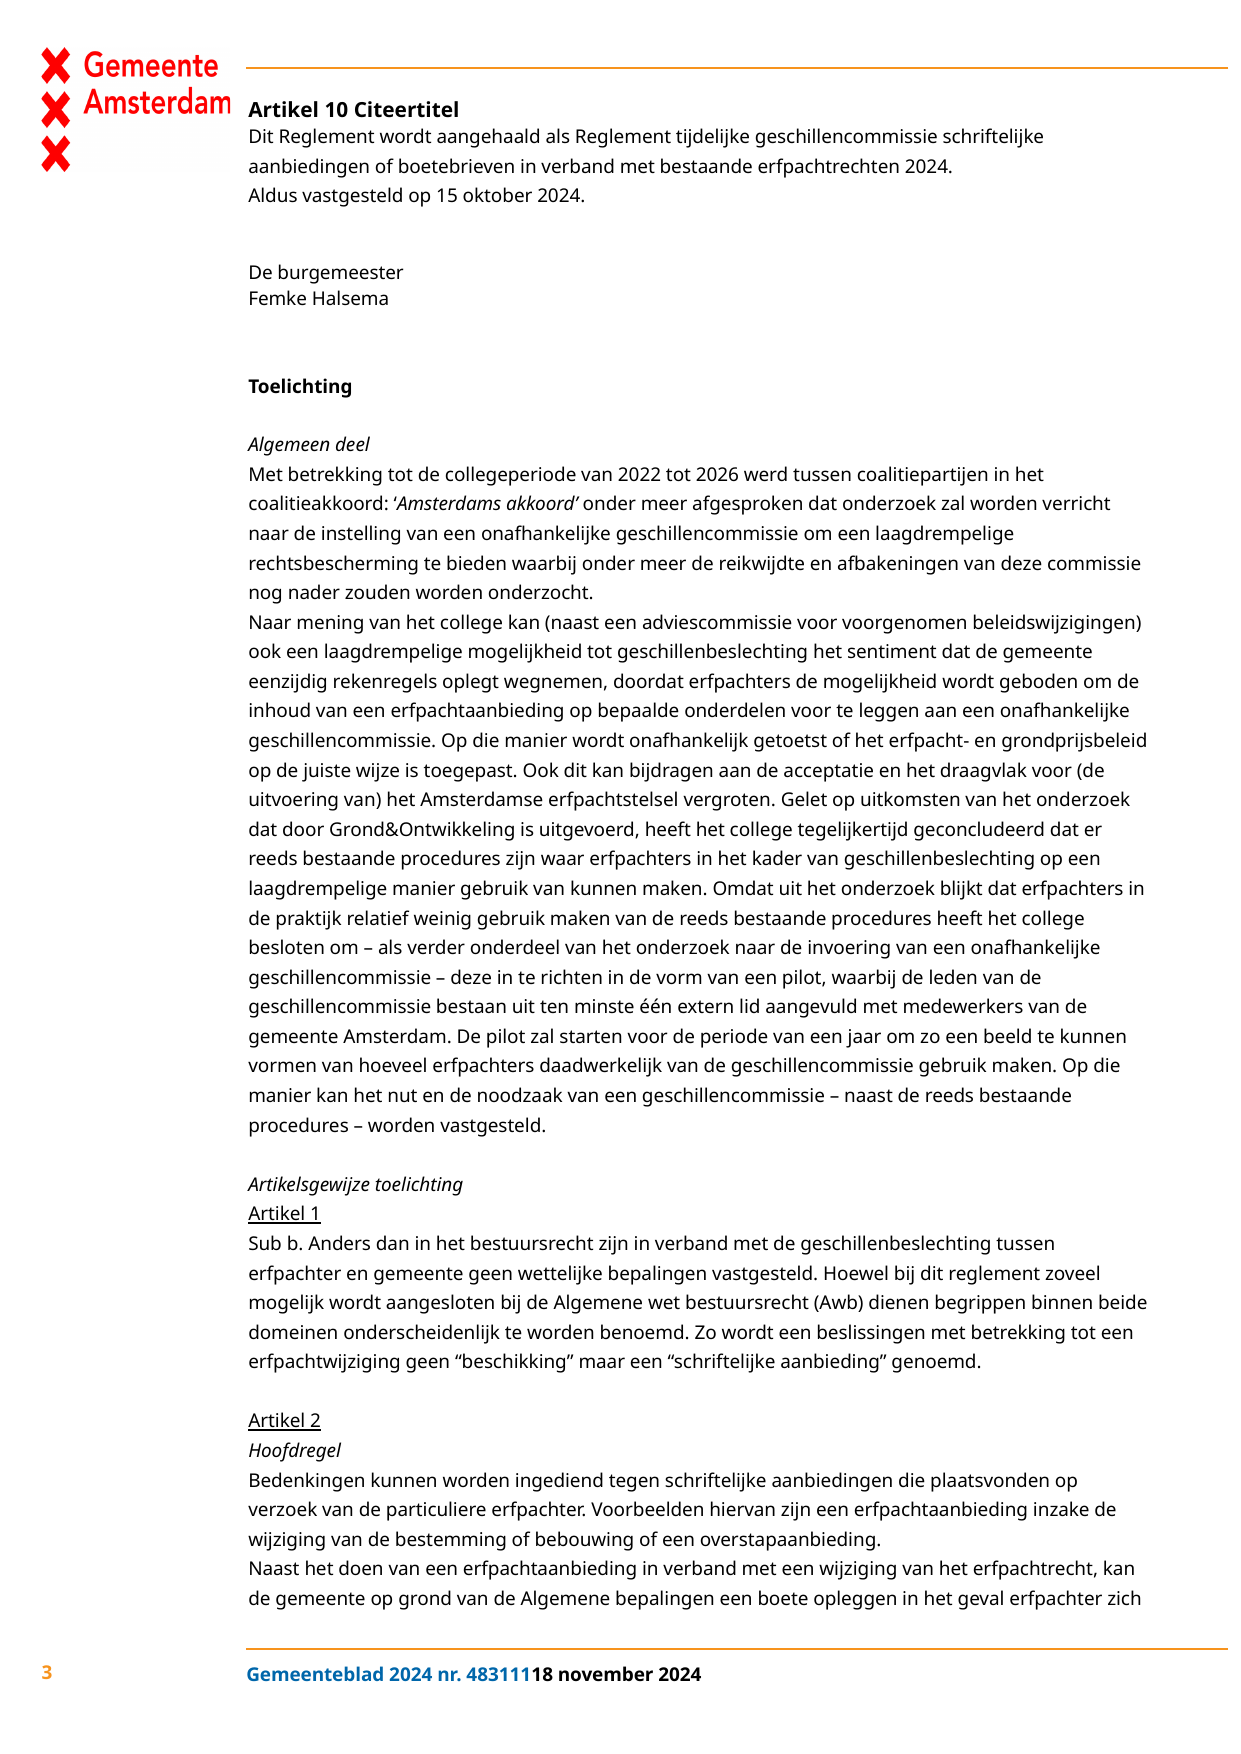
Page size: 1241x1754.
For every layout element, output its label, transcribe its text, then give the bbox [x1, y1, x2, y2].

text Artikel 2 [248, 1408, 1152, 1433]
text Artikel 1 [248, 1201, 1152, 1226]
picture [41, 47, 231, 172]
text Artikel 10 Citeertitel [248, 95, 1152, 123]
text Naar mening van het college kan (naast een adviescommissie voor voorgenomen beleidswijzigingen) ook een laagdrempelige mogelijkheid tot geschillenbeslechting het sentiment dat de gemeente eenzijdig rekenregels oplegt wegnemen, doordat erfpachters de mogelijkheid wordt geboden om de inhoud van een erfpachtaanbieding op bepaalde onderdelen voor te leggen aan een onafhankelijke geschillencommissie. Op die manier wordt onafhankelijk getoetst of het erfpacht- en grondprijsbeleid op de juiste wijze is toegepast. Ook dit kan bijdragen aan de acceptatie en het draagvlak voor (de uitvoering van) het Amsterdamse erfpachtstelsel vergroten. Gelet op uitkomsten van het onderzoek dat door Grond&Ontwikkeling is uitgevoerd, heeft het college tegelijkertijd geconcludeerd dat er reeds bestaande procedures zijn waar erfpachters in het kader van geschillenbeslechting op een laagdrempelige manier gebruik van kunnen maken. Omdat uit het onderzoek blijkt dat erfpachters in de praktijk relatief weinig gebruik maken van de reeds bestaande procedures heeft het college besloten om – als verder onderdeel van het onderzoek naar de invoering van een onafhankelijke geschillencommissie – deze in te richten in de vorm van een pilot, waarbij de leden van de geschillencommissie bestaan uit ten minste één extern lid aangevuld met medewerkers van de gemeente Amsterdam. De pilot zal starten voor de periode van een jaar om zo een beeld te kunnen vormen van hoeveel erfpachters daadwerkelijk van de geschillencommissie gebruik maken. Op die manier kan het nut en de noodzaak van een geschillencommissie – naast de reeds bestaande procedures – worden vastgesteld. [248, 609, 1152, 1137]
text Femke Halsema [248, 285, 1152, 311]
text Toelichting [248, 362, 1152, 402]
text Sub b. Anders dan in het bestuursrecht zijn in verband met de geschillenbeslechting tussen erfpachter en gemeente geen wettelijke bepalingen vastgesteld. Hoewel bij dit reglement zoveel mogelijk wordt aangesloten bij de Algemene wet bestuursrecht (Awb) dienen begrippen binnen beide domeinen onderscheidenlijk te worden benoemd. Zo wordt een beslissingen met betrekking tot een erfpachtwijziging geen “beschikking” maar een “schriftelijke aanbieding” genoemd. [248, 1230, 1152, 1374]
text De burgemeester [248, 259, 1152, 285]
text Aldus vastgesteld op 15 oktober 2024. [248, 182, 1152, 208]
text Met betrekking tot de collegeperiode van 2022 tot 2026 werd tussen coalitiepartijen in het coalitieakkoord: ‘Amsterdams akkoord’ onder meer afgesproken dat onderzoek zal worden verricht naar de instelling van een onafhankelijke geschillencommissie om een laagdrempelige rechtsbescherming te bieden waarbij onder meer de reikwijdte en afbakeningen van deze commissie nog nader zouden worden onderzocht. [248, 461, 1152, 605]
text Naast het doen van een erfpachtaanbieding in verband met een wijziging van het erfpachtrecht, kan de gemeente op grond van de Algemene bepalingen een boete opleggen in het geval erfpachter zich [248, 1556, 1152, 1611]
text Hoofdregel [248, 1437, 1152, 1463]
text Algemeen deel [248, 431, 1152, 457]
text Dit Reglement wordt aangehaald als Reglement tijdelijke geschillencommissie schriftelijke aanbiedingen of boetebrieven in verband met bestaande erfpachtrechten 2024. [248, 123, 1152, 178]
text Artikelsgewijze toelichting [248, 1171, 1152, 1197]
text Bedenkingen kunnen worden ingediend tegen schriftelijke aanbiedingen die plaatsvonden op verzoek van de particuliere erfpachter. Voorbeelden hiervan zijn een erfpachtaanbieding inzake de wijziging van de bestemming of bebouwing of een overstapaanbieding. [248, 1467, 1152, 1552]
